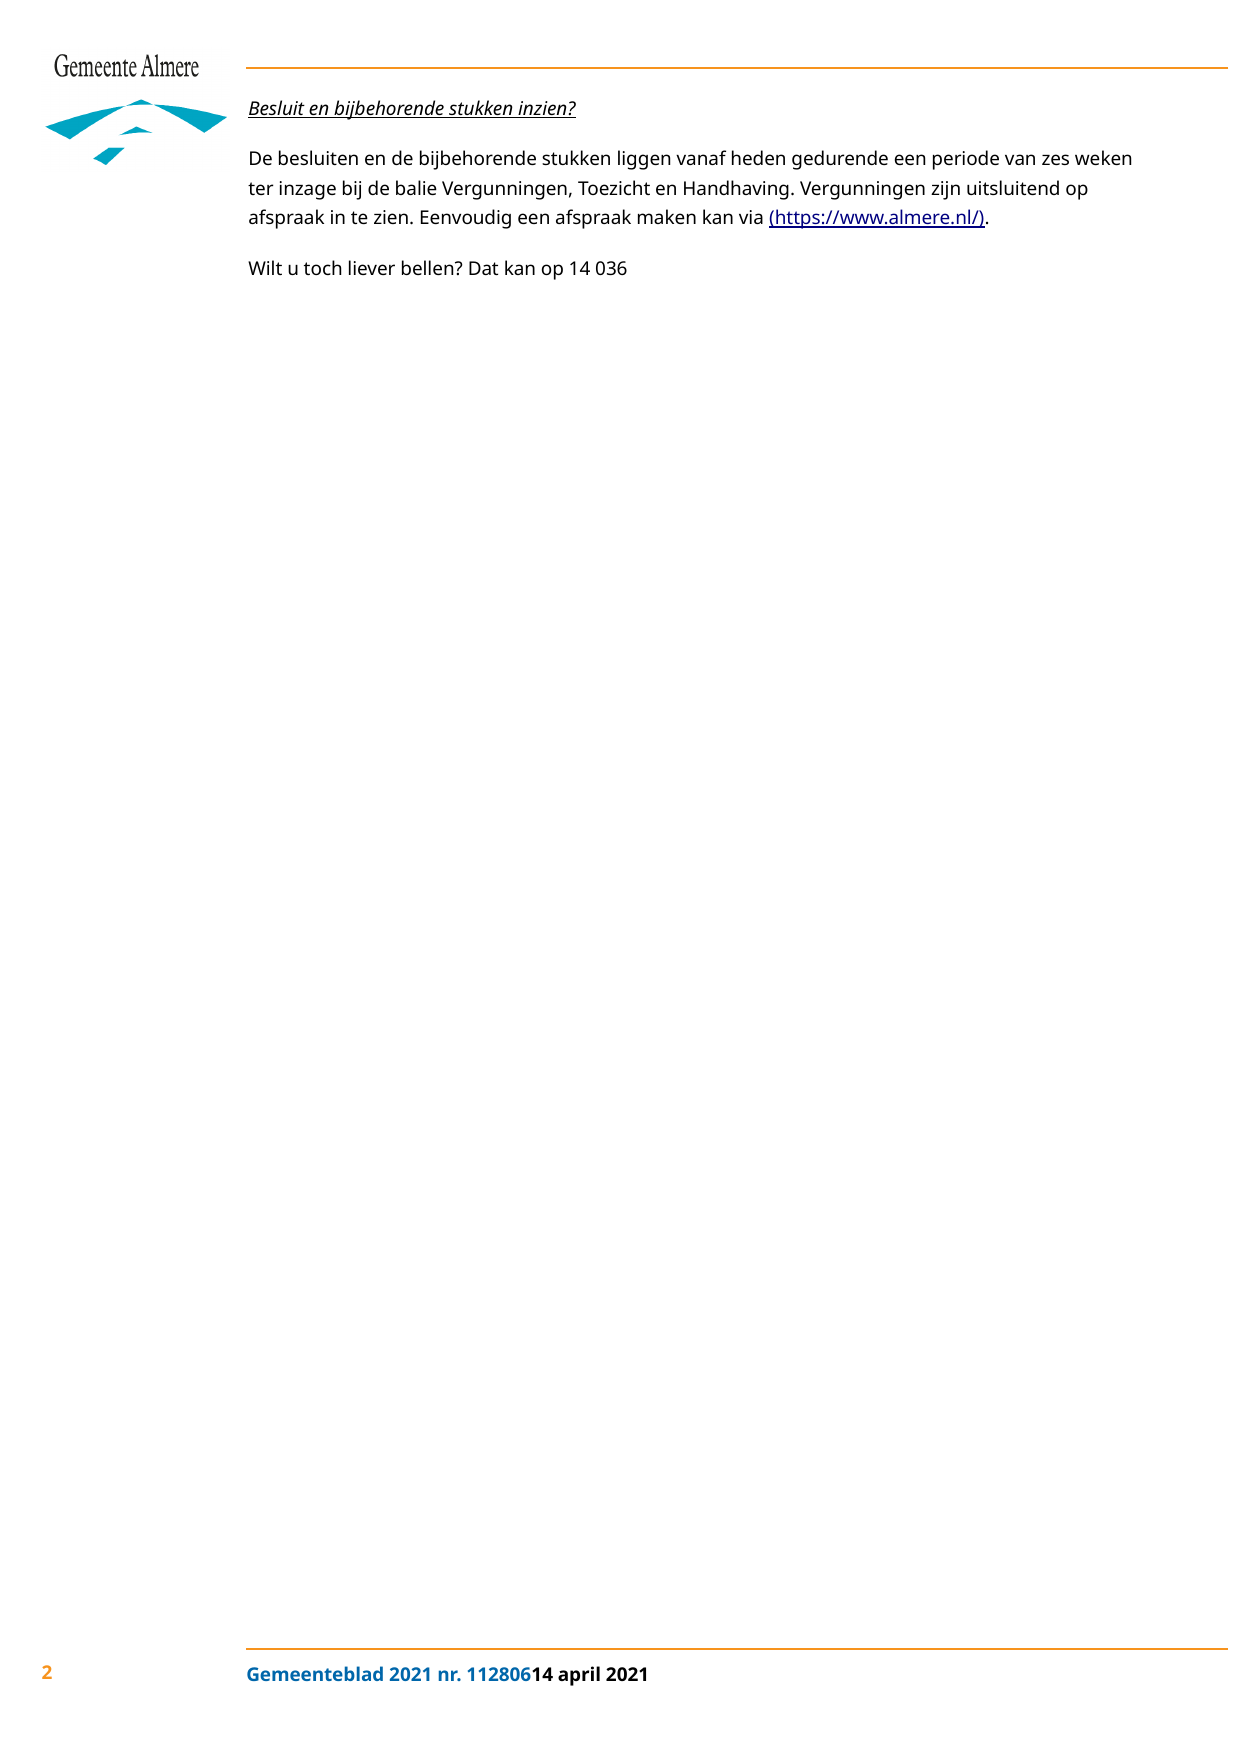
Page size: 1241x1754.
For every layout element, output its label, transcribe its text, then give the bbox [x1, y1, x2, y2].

picture [41, 47, 231, 172]
text Wilt u toch liever bellen? Dat kan op 14 036 [248, 255, 1152, 281]
text Besluit en bijbehorende stukken inzien? [248, 95, 1152, 121]
text De besluiten en de bijbehorende stukken liggen vanaf heden gedurende een periode van zes weken ter inzage bij de balie Vergunningen, Toezicht en Handhaving. Vergunningen zijn uitsluitend op afspraak in te zien. Eenvoudig een afspraak maken kan via (https://www.almere.nl/). [248, 145, 1152, 230]
